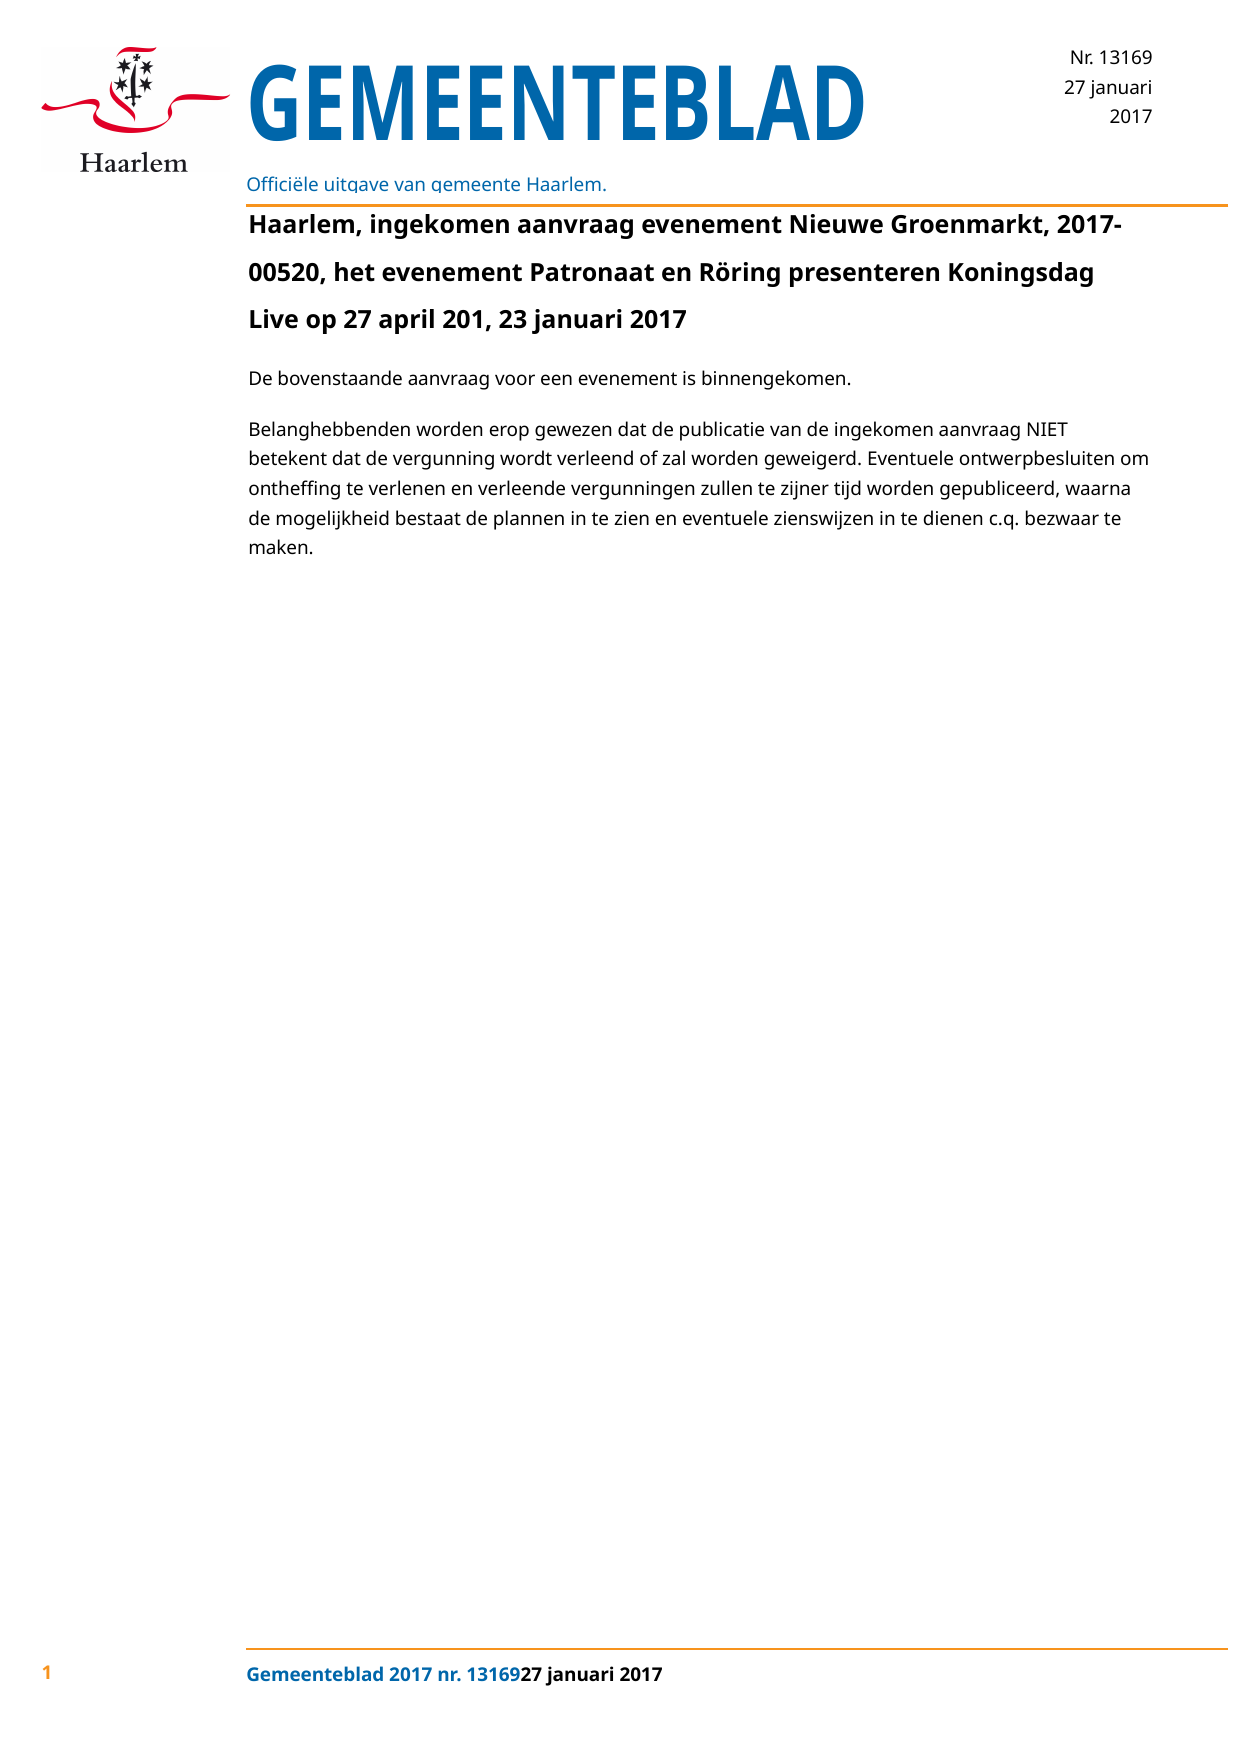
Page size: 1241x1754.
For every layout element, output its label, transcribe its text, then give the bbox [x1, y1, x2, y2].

text Haarlem, ingekomen aanvraag evenement Nieuwe Groenmarkt, 2017-00520, het evenement Patronaat en Röring presenteren Koningsdag Live op 27 april 201, 23 januari 2017 [248, 207, 1152, 336]
text De bovenstaande aanvraag voor een evenement is binnengekomen. [248, 366, 1152, 391]
picture [41, 47, 231, 172]
text Belanghebbenden worden erop gewezen dat de publicatie van de ingekomen aanvraag NIET betekent dat de vergunning wordt verleend of zal worden geweigerd. Eventuele ontwerpbesluiten om ontheffing te verlenen en verleende vergunningen zullen te zijner tijd worden gepubliceerd, waarna de mogelijkheid bestaat de plannen in te zien en eventuele zienswijzen in te dienen c.q. bezwaar te maken. [248, 416, 1152, 560]
